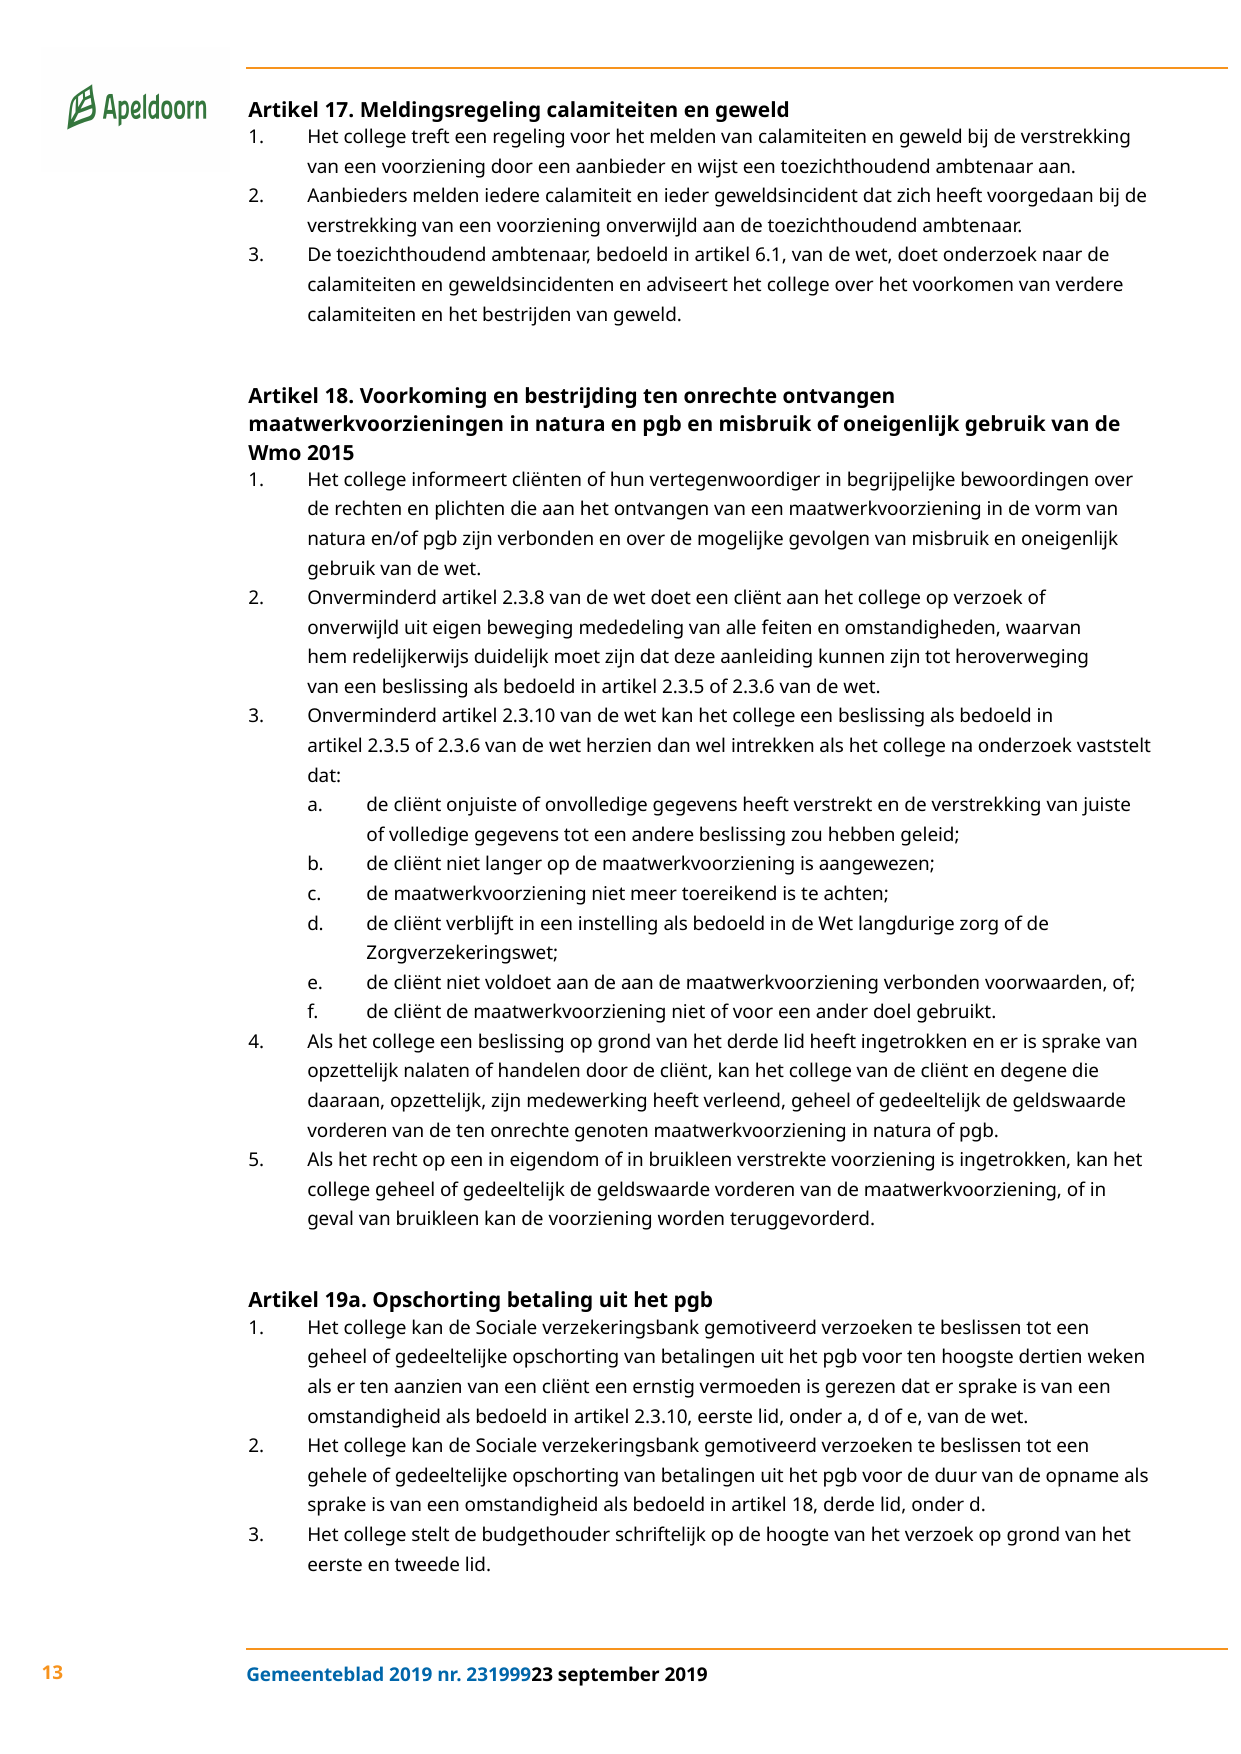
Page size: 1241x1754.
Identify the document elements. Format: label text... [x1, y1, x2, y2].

list de cliënt niet voldoet aan de aan de maatwerkvoorziening verbonden voorwaarden, of; [307, 969, 1152, 995]
list Het college informeert cliënten of hun vertegenwoordiger in begrijpelijke bewoordingen over de rechten en plichten die aan het ontvangen van een maatwerkvoorziening in de vorm van natura en/of pgb zijn verbonden en over de mogelijke gevolgen van misbruik en oneigenlijk gebruik van de wet. [248, 466, 1152, 581]
list de cliënt verblijft in een instelling als bedoeld in de Wet langdurige zorg of de Zorgverzekeringswet; [307, 910, 1152, 965]
text Artikel 18. Voorkoming en bestrijding ten onrechte ontvangen maatwerkvoorzieningen in natura en pgb en misbruik of oneigenlijk gebruik van de Wmo 2015 [248, 381, 1152, 466]
list de cliënt niet langer op de maatwerkvoorziening is aangewezen; [307, 851, 1152, 876]
list Het college stelt de budgethouder schriftelijk op de hoogte van het verzoek op grond van het eerste en tweede lid. [248, 1521, 1152, 1576]
list artikel 2.3.5 of 2.3.6 van de wet herzien dan wel intrekken als het college na onderzoek vaststelt dat: [248, 732, 1152, 788]
list de maatwerkvoorziening niet meer toereikend is te achten; [307, 880, 1152, 906]
text Artikel 19a. Opschorting betaling uit het pgb [248, 1286, 1152, 1314]
list van een beslissing als bedoeld in artikel 2.3.5 of 2.3.6 van de wet. [248, 673, 1152, 699]
list Het college treft een regeling voor het melden van calamiteiten en geweld bij de verstrekking van een voorziening door een aanbieder en wijst een toezichthoudend ambtenaar aan. [248, 123, 1152, 178]
text Artikel 17. Meldingsregeling calamiteiten en geweld [248, 95, 1152, 123]
list de cliënt de maatwerkvoorziening niet of voor een ander doel gebruikt. [307, 998, 1152, 1024]
list Het college kan de Sociale verzekeringsbank gemotiveerd verzoeken te beslissen tot een geheel of gedeeltelijke opschorting van betalingen uit het pgb voor ten hoogste dertien weken als er ten aanzien van een cliënt een ernstig vermoeden is gerezen dat er sprake is van een omstandigheid als bedoeld in artikel 2.3.10, eerste lid, onder a, d of e, van de wet. [248, 1314, 1152, 1428]
list onverwijld uit eigen beweging mededeling van alle feiten en omstandigheden, waarvan [248, 614, 1152, 640]
list Aanbieders melden iedere calamiteit en ieder geweldsincident dat zich heeft voorgedaan bij de verstrekking van een voorziening onverwijld aan de toezichthoudend ambtenaar. [248, 182, 1152, 238]
list Onverminderd artikel 2.3.10 van de wet kan het college een beslissing als bedoeld in [248, 703, 1152, 728]
list Als het college een beslissing op grond van het derde lid heeft ingetrokken en er is sprake van opzettelijk nalaten of handelen door de cliënt, kan het college van de cliënt en degene die daaraan, opzettelijk, zijn medewerking heeft verleend, geheel of gedeeltelijk de geldswaarde vorderen van de ten onrechte genoten maatwerkvoorziening in natura of pgb. [248, 1028, 1152, 1143]
list De toezichthoudend ambtenaar, bedoeld in artikel 6.1, van de wet, doet onderzoek naar de calamiteiten en geweldsincidenten en adviseert het college over het voorkomen van verdere calamiteiten en het bestrijden van geweld. [248, 242, 1152, 326]
list de cliënt onjuiste of onvolledige gegevens heeft verstrekt en de verstrekking van juiste of volledige gegevens tot een andere beslissing zou hebben geleid; [307, 791, 1152, 847]
picture [41, 47, 231, 172]
list Het college kan de Sociale verzekeringsbank gemotiveerd verzoeken te beslissen tot een gehele of gedeeltelijke opschorting van betalingen uit het pgb voor de duur van de opname als sprake is van een omstandigheid als bedoeld in artikel 18, derde lid, onder d. [248, 1432, 1152, 1517]
list Onverminderd artikel 2.3.8 van de wet doet een cliënt aan het college op verzoek of [248, 584, 1152, 610]
list Als het recht op een in eigendom of in bruikleen verstrekte voorziening is ingetrokken, kan het college geheel of gedeeltelijk de geldswaarde vorderen van de maatwerkvoorziening, of in geval van bruikleen kan de voorziening worden teruggevorderd. [248, 1146, 1152, 1231]
list hem redelijkerwijs duidelijk moet zijn dat deze aanleiding kunnen zijn tot heroverweging [248, 643, 1152, 669]
